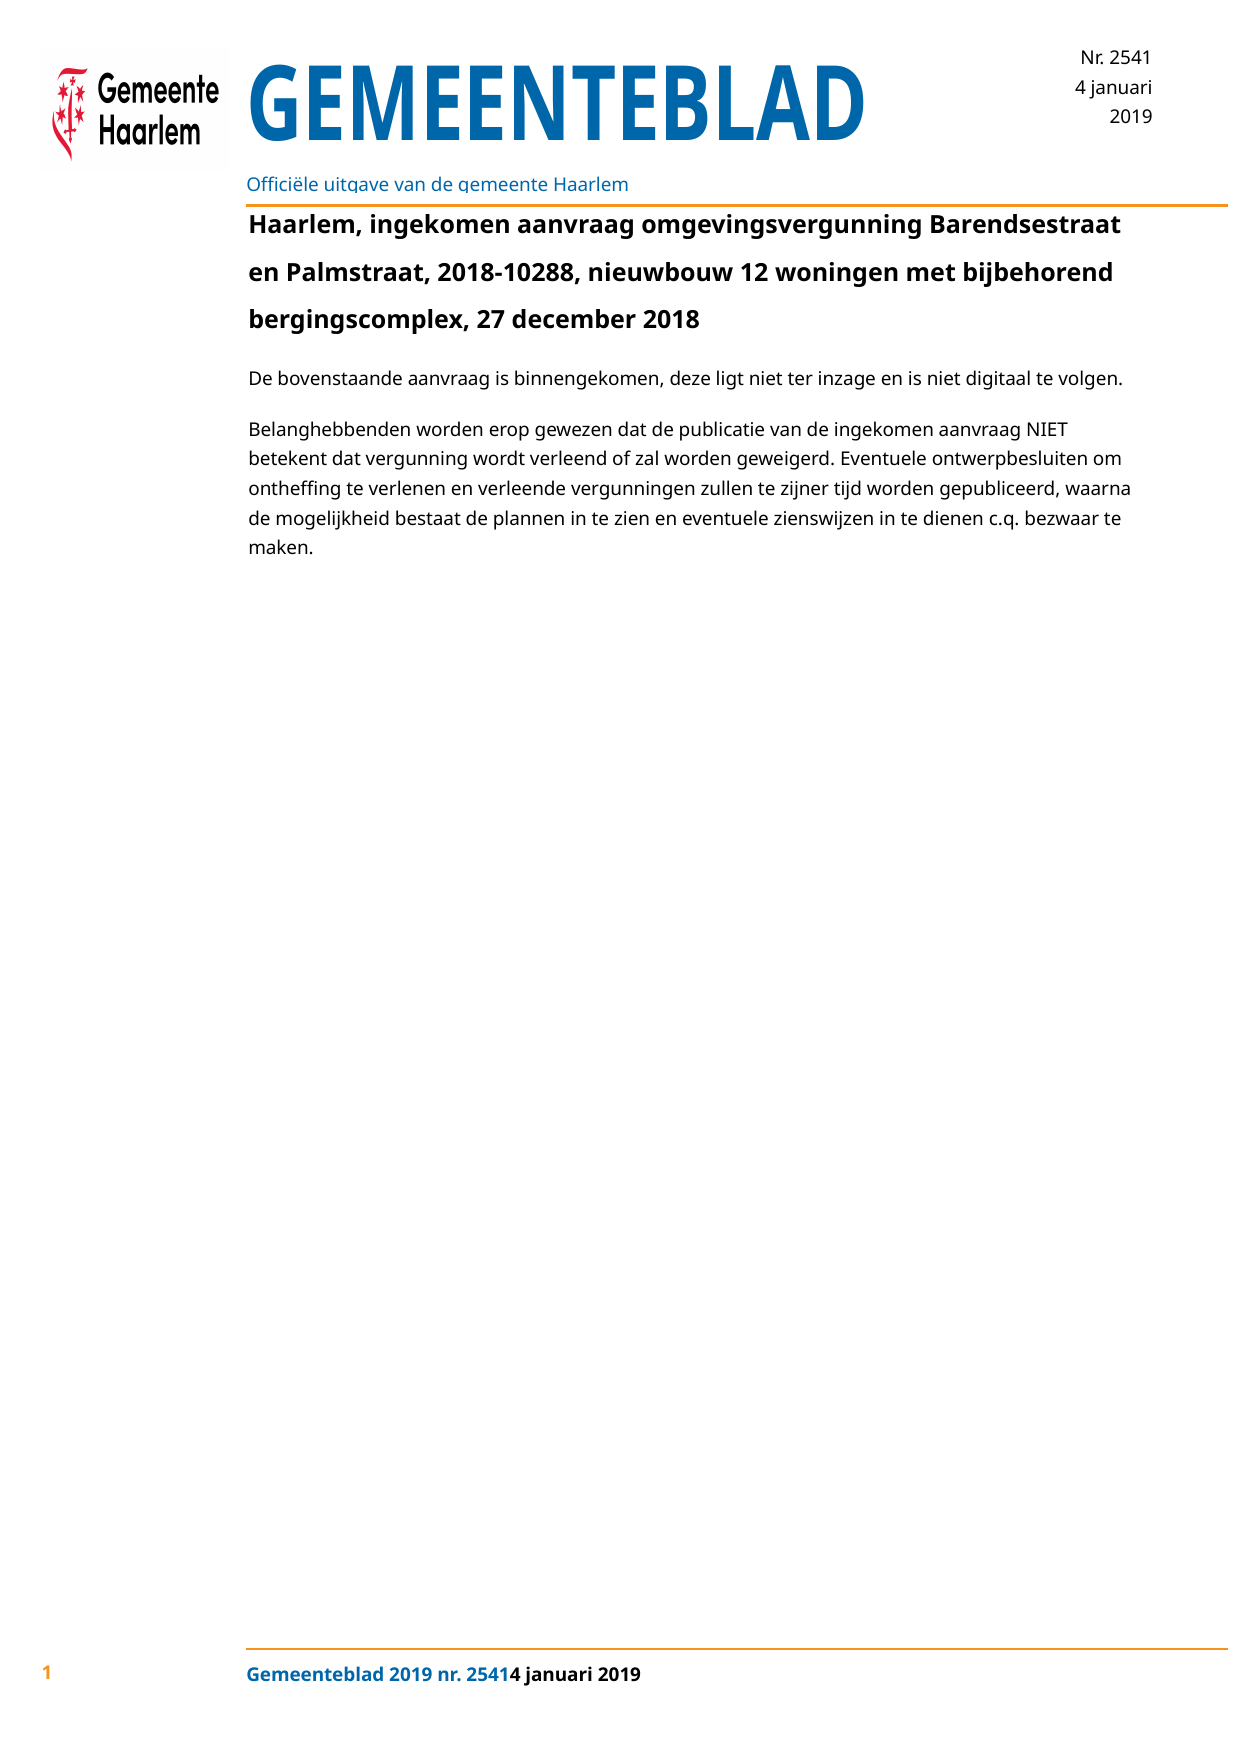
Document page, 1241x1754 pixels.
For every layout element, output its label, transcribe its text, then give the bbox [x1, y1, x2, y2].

picture [41, 47, 231, 172]
text De bovenstaande aanvraag is binnengekomen, deze ligt niet ter inzage en is niet digitaal te volgen. [248, 366, 1152, 391]
text Haarlem, ingekomen aanvraag omgevingsvergunning Barendsestraat en Palmstraat, 2018-10288, nieuwbouw 12 woningen met bijbehorend bergingscomplex, 27 december 2018 [248, 207, 1152, 336]
text Belanghebbenden worden erop gewezen dat de publicatie van de ingekomen aanvraag NIET betekent dat vergunning wordt verleend of zal worden geweigerd. Eventuele ontwerpbesluiten om ontheffing te verlenen en verleende vergunningen zullen te zijner tijd worden gepubliceerd, waarna de mogelijkheid bestaat de plannen in te zien en eventuele zienswijzen in te dienen c.q. bezwaar te maken. [248, 416, 1152, 560]
